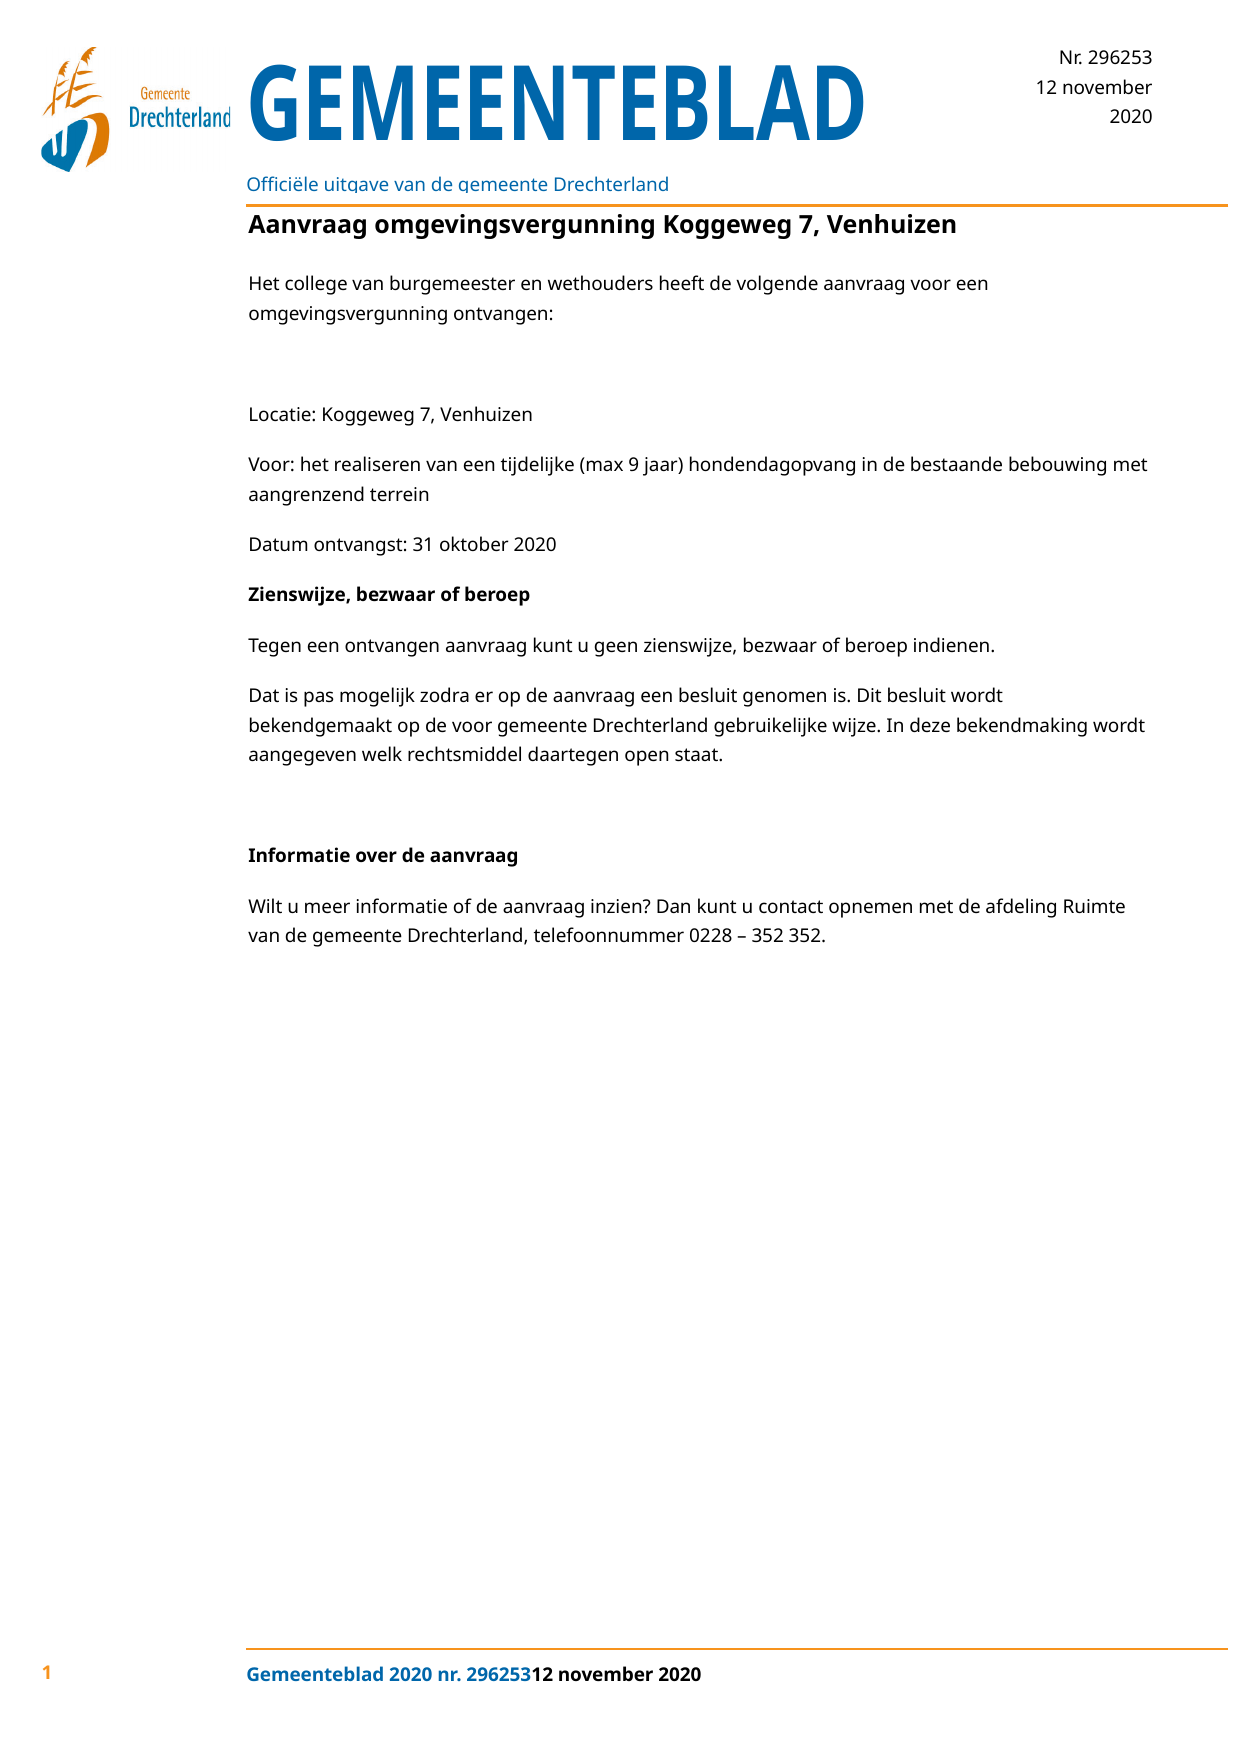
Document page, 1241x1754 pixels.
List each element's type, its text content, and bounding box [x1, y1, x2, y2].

text Locatie: Koggeweg 7, Venhuizen [248, 401, 1152, 426]
text Voor: het realiseren van een tijdelijke (max 9 jaar) hondendagopvang in de bestaande bebouwing met aangrenzend terrein [248, 451, 1152, 506]
picture [41, 47, 231, 172]
text Datum ontvangst: 31 oktober 2020 [248, 531, 1152, 557]
picture [41, 158, 64, 172]
text Wilt u meer informatie of de aanvraag inzien? Dan kunt u contact opnemen met de afdeling Ruimte van de gemeente Drechterland, telefoonnummer 0228 – 352 352. [248, 893, 1152, 948]
text Aanvraag omgevingsvergunning Koggeweg 7, Venhuizen [248, 207, 1152, 241]
text Tegen een ontvangen aanvraag kunt u geen zienswijze, bezwaar of beroep indienen. [248, 632, 1152, 658]
picture [226, 115, 231, 124]
text Dat is pas mogelijk zodra er op de aanvraag een besluit genomen is. Dit besluit wordt bekendgemaakt op de voor gemeente Drechterland gebruikelijke wijze. In deze bekendmaking wordt aangegeven welk rechtsmiddel daartegen open staat. [248, 682, 1152, 767]
text Zienswijze, bezwaar of beroep [248, 582, 1152, 607]
text Informatie over de aanvraag [248, 842, 1152, 868]
text Het college van burgemeester en wethouders heeft de volgende aanvraag voor een omgevingsvergunning ontvangen: [248, 270, 1152, 326]
